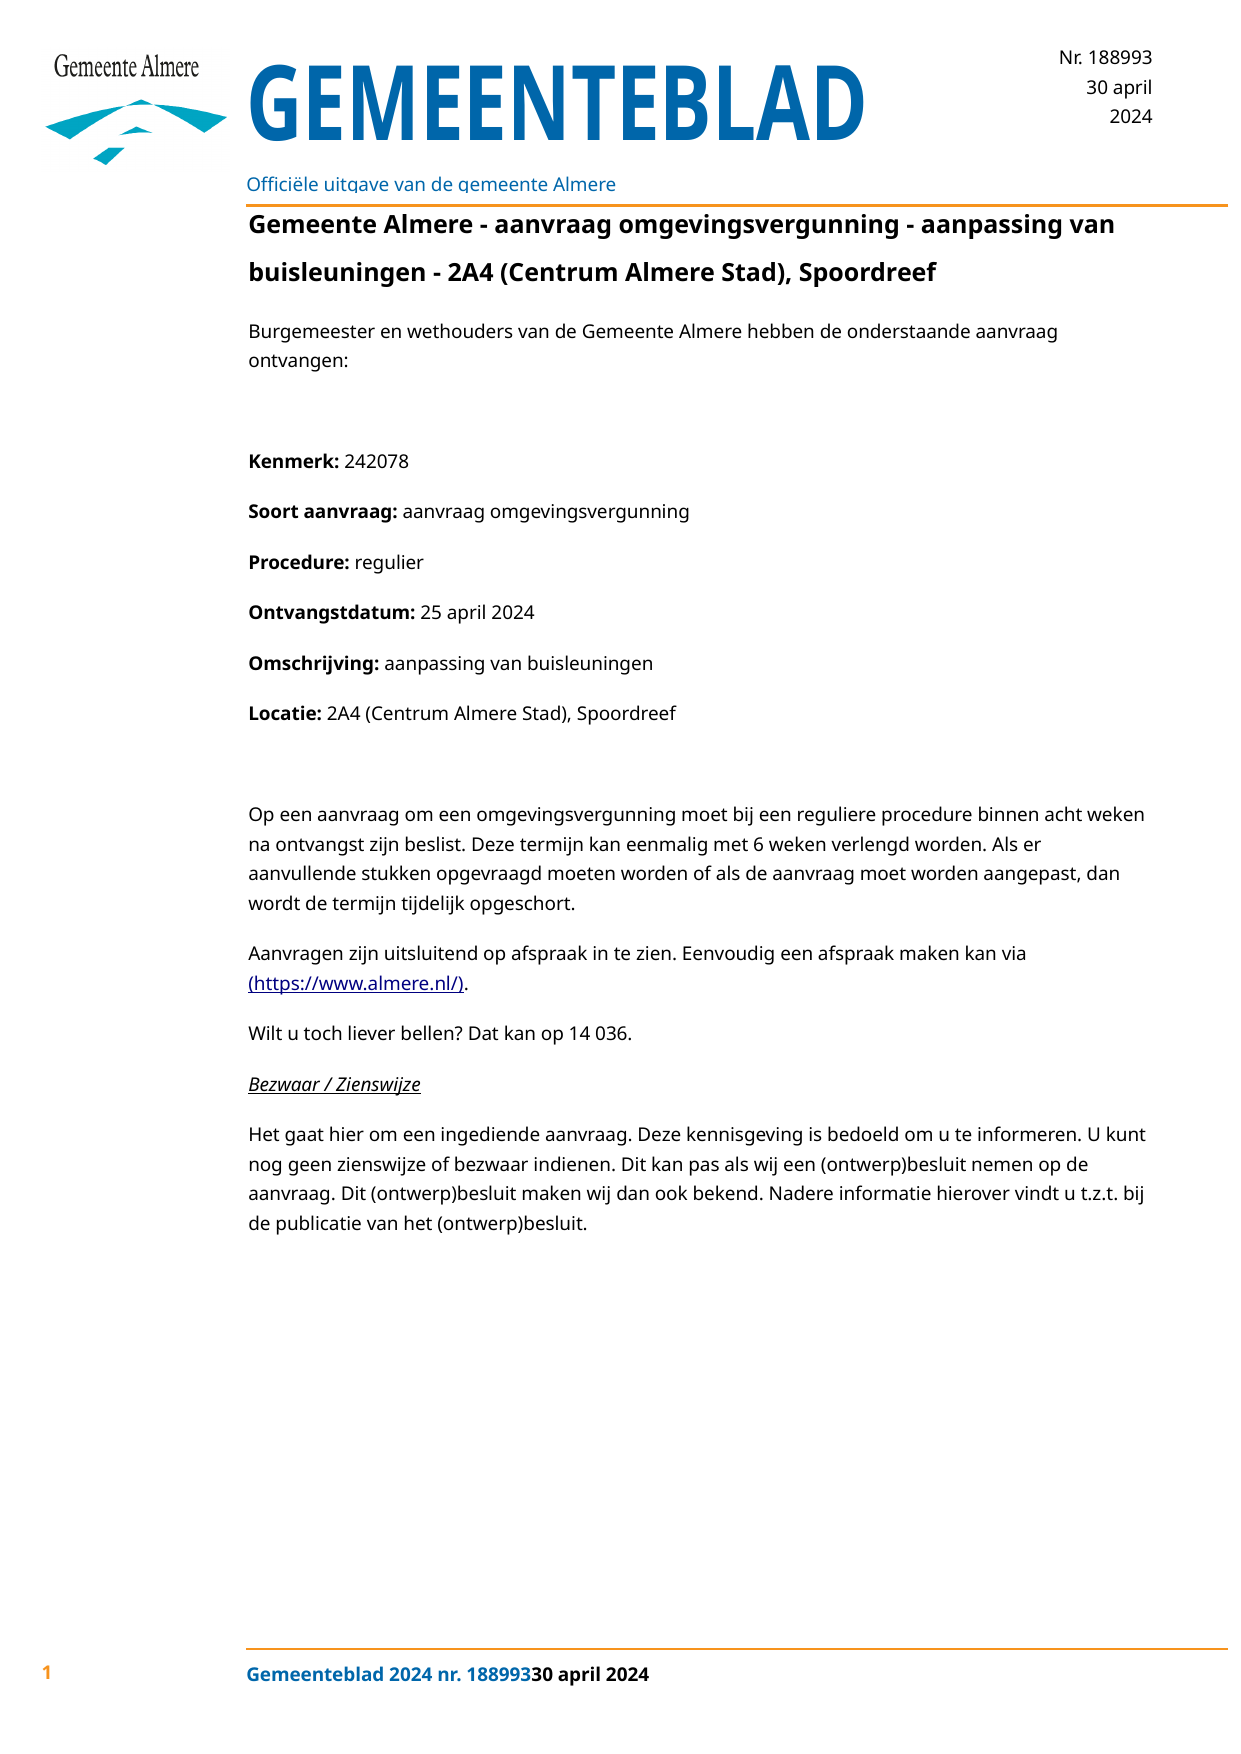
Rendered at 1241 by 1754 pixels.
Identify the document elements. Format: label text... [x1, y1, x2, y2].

text Aanvragen zijn uitsluitend op afspraak in te zien. Eenvoudig een afspraak maken kan via (https://www.almere.nl/). [248, 940, 1152, 996]
text Ontvangstdatum: 25 april 2024 [248, 599, 1152, 625]
text Kenmerk: 242078 [248, 448, 1152, 474]
text Het gaat hier om een ingediende aanvraag. Deze kennisgeving is bedoeld om u te informeren. U kunt nog geen zienswijze of bezwaar indienen. Dit kan pas als wij een (ontwerp)besluit nemen op de aanvraag. Dit (ontwerp)besluit maken wij dan ook bekend. Nadere informatie hierover vindt u t.z.t. bij de publicatie van het (ontwerp)besluit. [248, 1121, 1152, 1236]
picture [41, 47, 231, 172]
text Procedure: regulier [248, 549, 1152, 575]
text Burgemeester en wethouders van de Gemeente Almere hebben de onderstaande aanvraag ontvangen: [248, 318, 1152, 373]
text Locatie: 2A4 (Centrum Almere Stad), Spoordreef [248, 700, 1152, 726]
text Omschrijving: aanpassing van buisleuningen [248, 650, 1152, 676]
text Op een aanvraag om een omgevingsvergunning moet bij een reguliere procedure binnen acht weken na ontvangst zijn beslist. Deze termijn kan eenmalig met 6 weken verlengd worden. Als er aanvullende stukken opgevraagd moeten worden of als de aanvraag moet worden aangepast, dan wordt de termijn tijdelijk opgeschort. [248, 801, 1152, 916]
text Bezwaar / Zienswijze [248, 1071, 1152, 1097]
text Gemeente Almere - aanvraag omgevingsvergunning - aanpassing van buisleuningen - 2A4 (Centrum Almere Stad), Spoordreef [248, 207, 1152, 288]
text Wilt u toch liever bellen? Dat kan op 14 036. [248, 1020, 1152, 1046]
text Soort aanvraag: aanvraag omgevingsvergunning [248, 499, 1152, 524]
